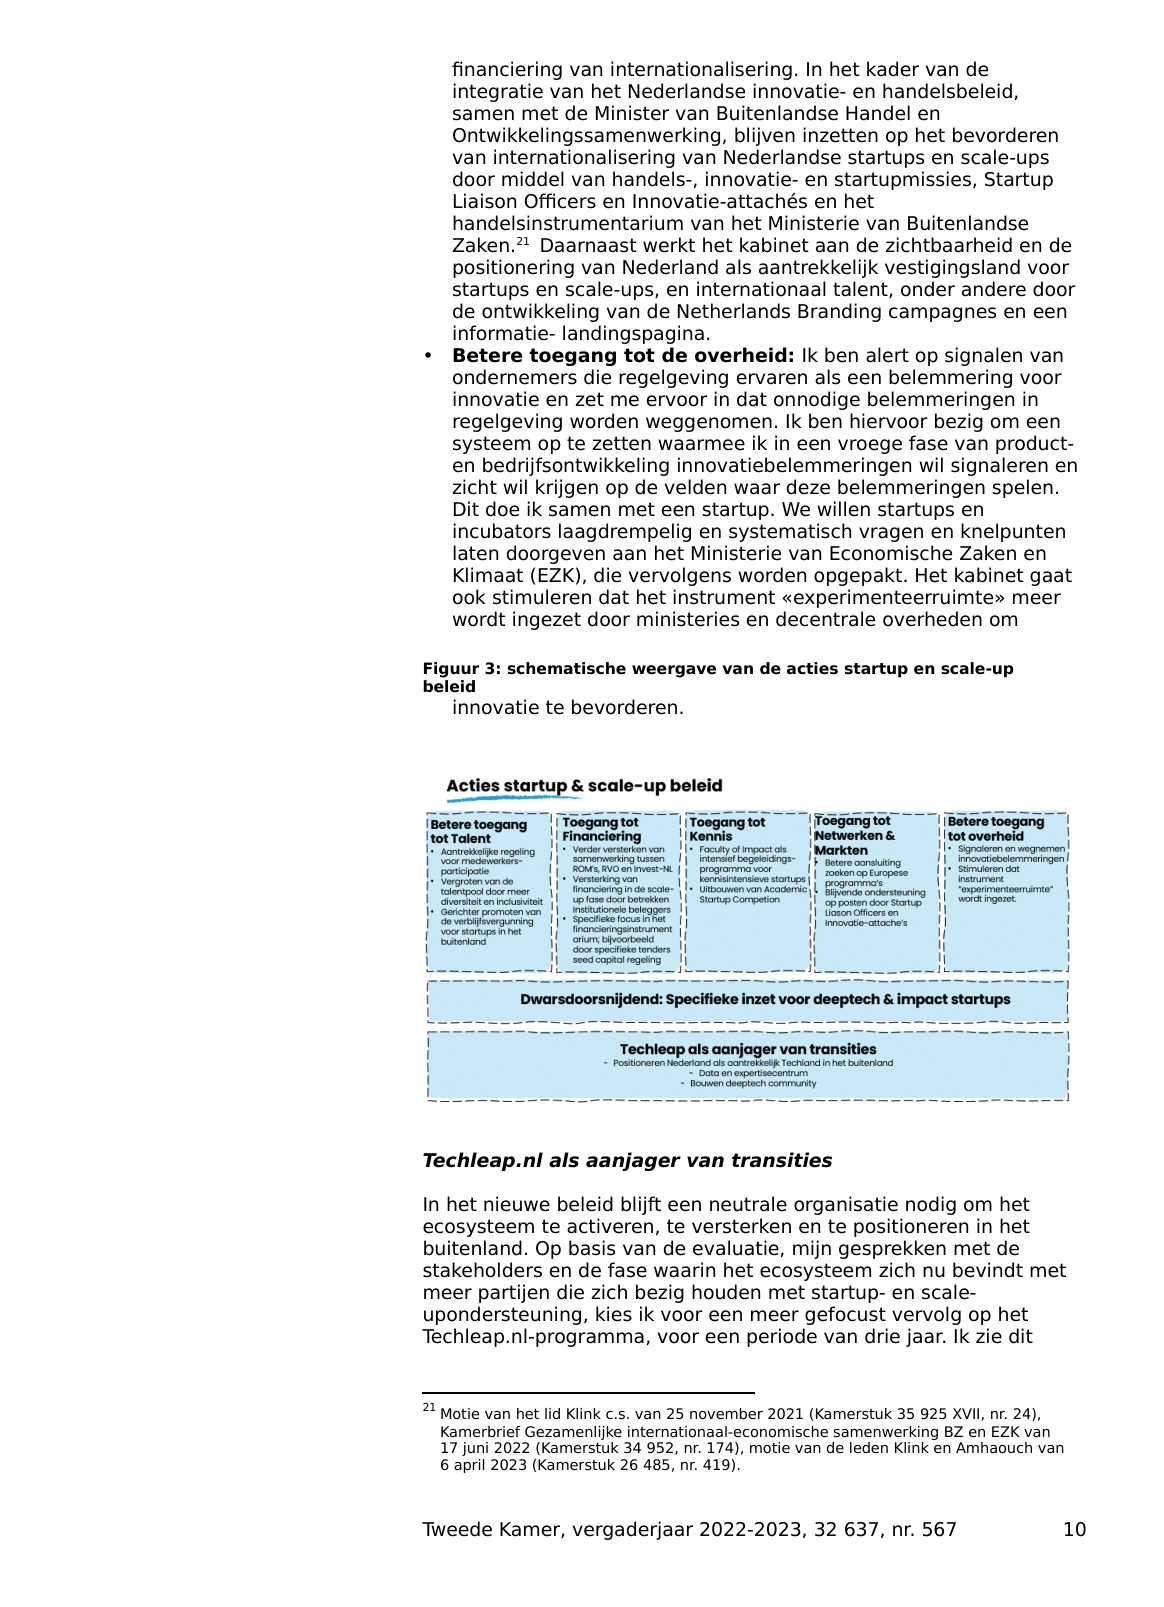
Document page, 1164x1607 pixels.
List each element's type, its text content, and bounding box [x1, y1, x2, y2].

text • Betere toegang tot de overheid: Ik ben alert op signalen van ondernemers die regelgeving ervaren als een belemmering voor innovatie en zet me ervoor in dat onnodige belemmeringen in regelgeving worden weggenomen. Ik ben hiervoor bezig om een systeem op te zetten waarmee ik in een vroege fase van product- en bedrijfsontwikkeling innovatiebelemmeringen wil signaleren en zicht wil krijgen op de velden waar deze belemmeringen spelen. Dit doe ik samen met een startup. We willen startups en incubators laagdrempelig en systematisch vragen en knelpunten laten doorgeven aan het Ministerie van Economische Zaken en Klimaat (EZK), die vervolgens worden opgepakt. Het kabinet gaat ook stimuleren dat het instrument «experimenteerruimte» meer wordt ingezet door ministeries en decentrale overheden om innovatie te bevorderen. [422, 345, 1087, 719]
text In het nieuwe beleid blijft een neutrale organisatie nodig om het ecosysteem te activeren, te versterken en te positioneren in het buitenland. Op basis van de evaluatie, mijn gesprekken met de stakeholders en de fase waarin het ecosysteem zich nu bevindt met meer partijen die zich bezig houden met startup- en scale-upondersteuning, kies ik voor een meer gefocust vervolg op het Techleap.nl-programma, voor een periode van drie jaar. Ik zie dit [422, 1194, 1087, 1347]
subtitle Techleap.nl als aanjager van transities [422, 1149, 1087, 1171]
text Motie van het lid Klink c.s. van 25 november 2021 (Kamerstuk 35 925 XVII, nr. 24), Kamerbrief Gezamenlijke internationaal-economische samenwerking BZ en EZK van 17 juni 2022 (Kamerstuk 34 952, nr. 174), motie van de leden Klink en Amhaouch van 6 april 2023 (Kamerstuk 26 485, nr. 419). [422, 1402, 1087, 1474]
text financiering van internationalisering. In het kader van de integratie van het Nederlandse innovatie- en handelsbeleid, samen met de Minister van Buitenlandse Handel en Ontwikkelingssamenwerking, blijven inzetten op het bevorderen van internationalisering van Nederlandse startups en scale-ups door middel van handels-, innovatie- en startupmissies, Startup Liaison Officers en Innovatie-attachés en het handelsinstrumentarium van het Ministerie van Buitenlandse Zaken. Daarnaast werkt het kabinet aan de zichtbaarheid en de positionering van Nederland als aantrekkelijk vestigingsland voor startups en scale-ups, en internationaal talent, onder andere door de ontwikkeling van de Netherlands Branding campagnes en een informatie- landingspagina. [422, 59, 1087, 345]
text Figuur 3: schematische weergave van de acties startup en scale-up beleid [422, 660, 1072, 697]
picture [422, 774, 1072, 1106]
